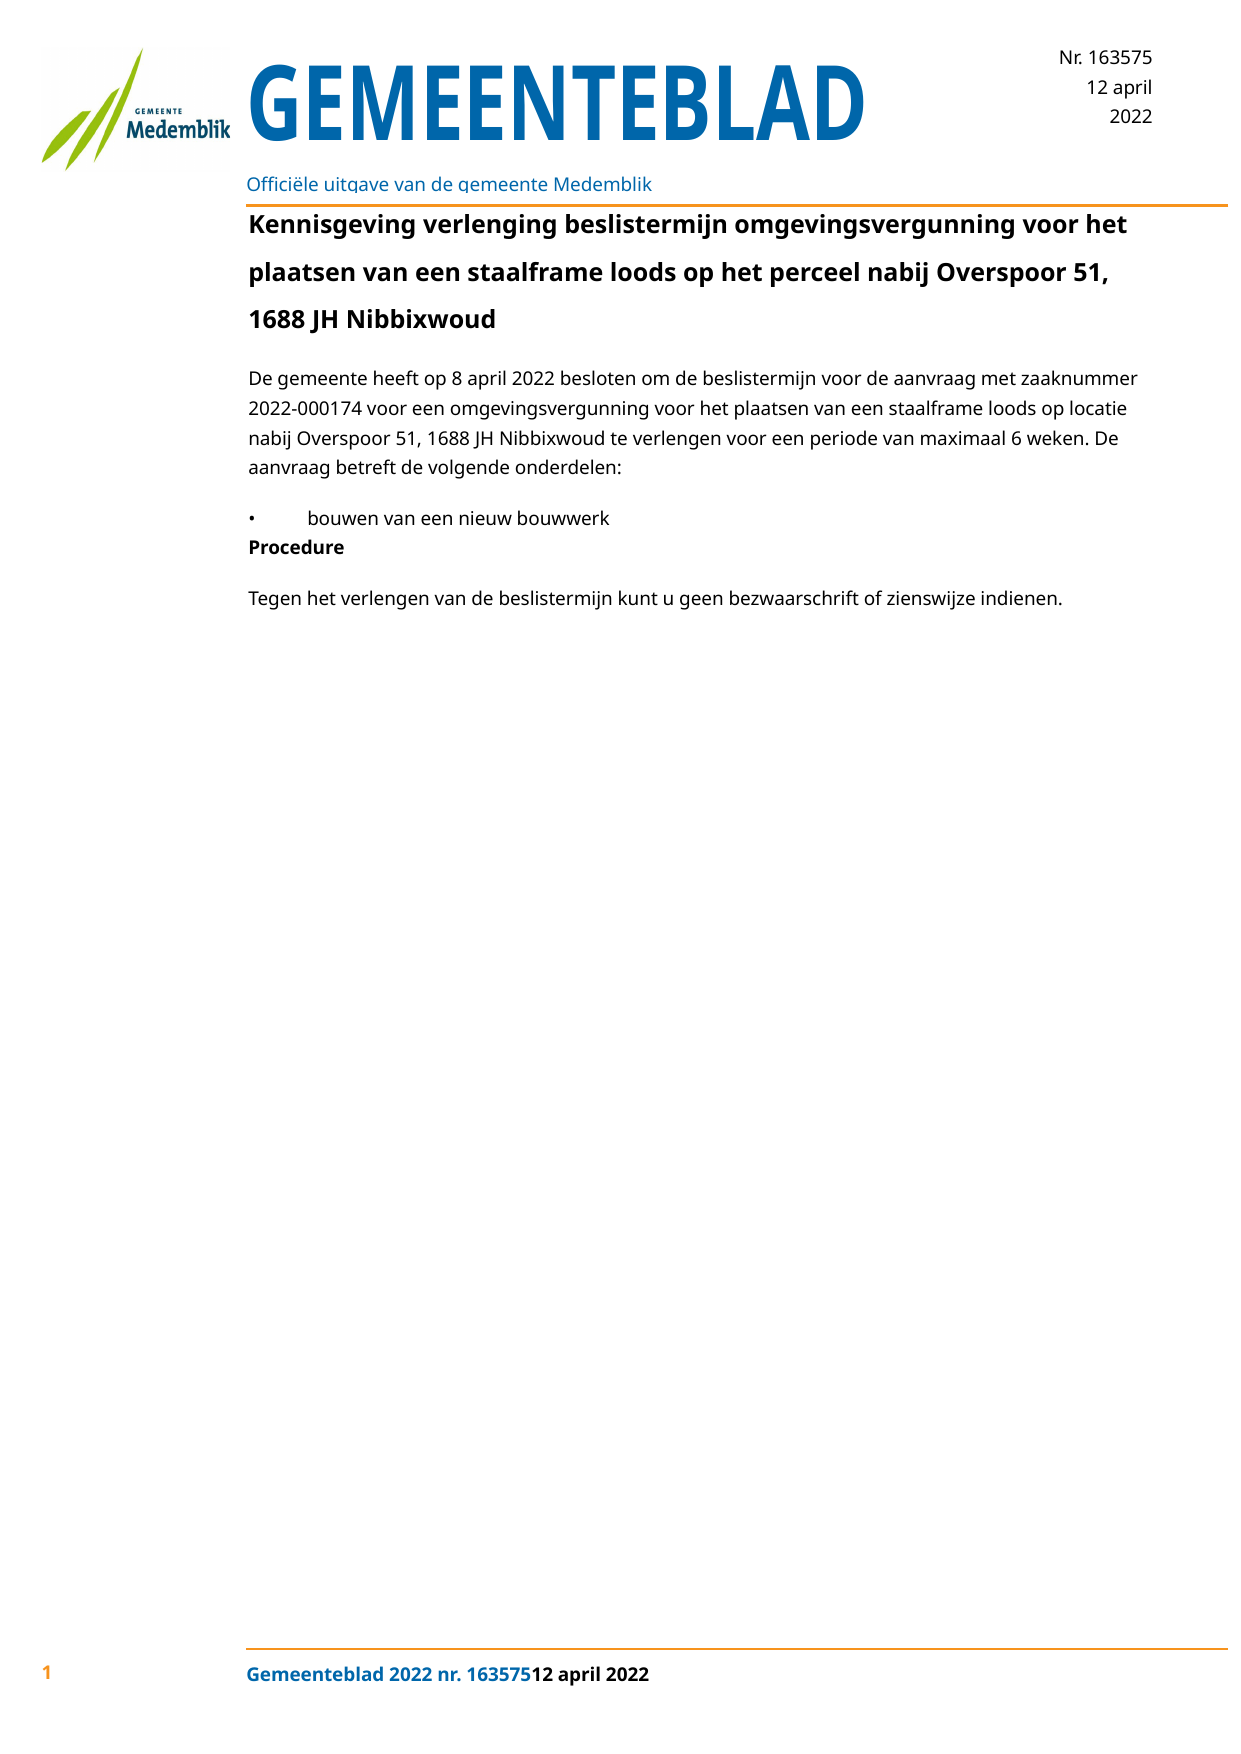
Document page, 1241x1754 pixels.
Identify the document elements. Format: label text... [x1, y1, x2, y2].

text Tegen het verlengen van de beslistermijn kunt u geen bezwaarschrift of zienswijze indienen. [248, 585, 1152, 610]
text Kennisgeving verlenging beslistermijn omgevingsvergunning voor het plaatsen van een staalframe loods op het perceel nabij Overspoor 51, 1688 JH Nibbixwoud [248, 207, 1152, 336]
text Procedure [248, 534, 1152, 560]
text De gemeente heeft op 8 april 2022 besloten om de beslistermijn voor de aanvraag met zaaknummer 2022-000174 voor een omgevingsvergunning voor het plaatsen van een staalframe loods op locatie nabij Overspoor 51, 1688 JH Nibbixwoud te verlengen voor een periode van maximaal 6 weken. De aanvraag betreft de volgende onderdelen: [248, 366, 1152, 480]
list bouwen van een nieuw bouwwerk [248, 505, 1152, 530]
picture [41, 47, 231, 172]
